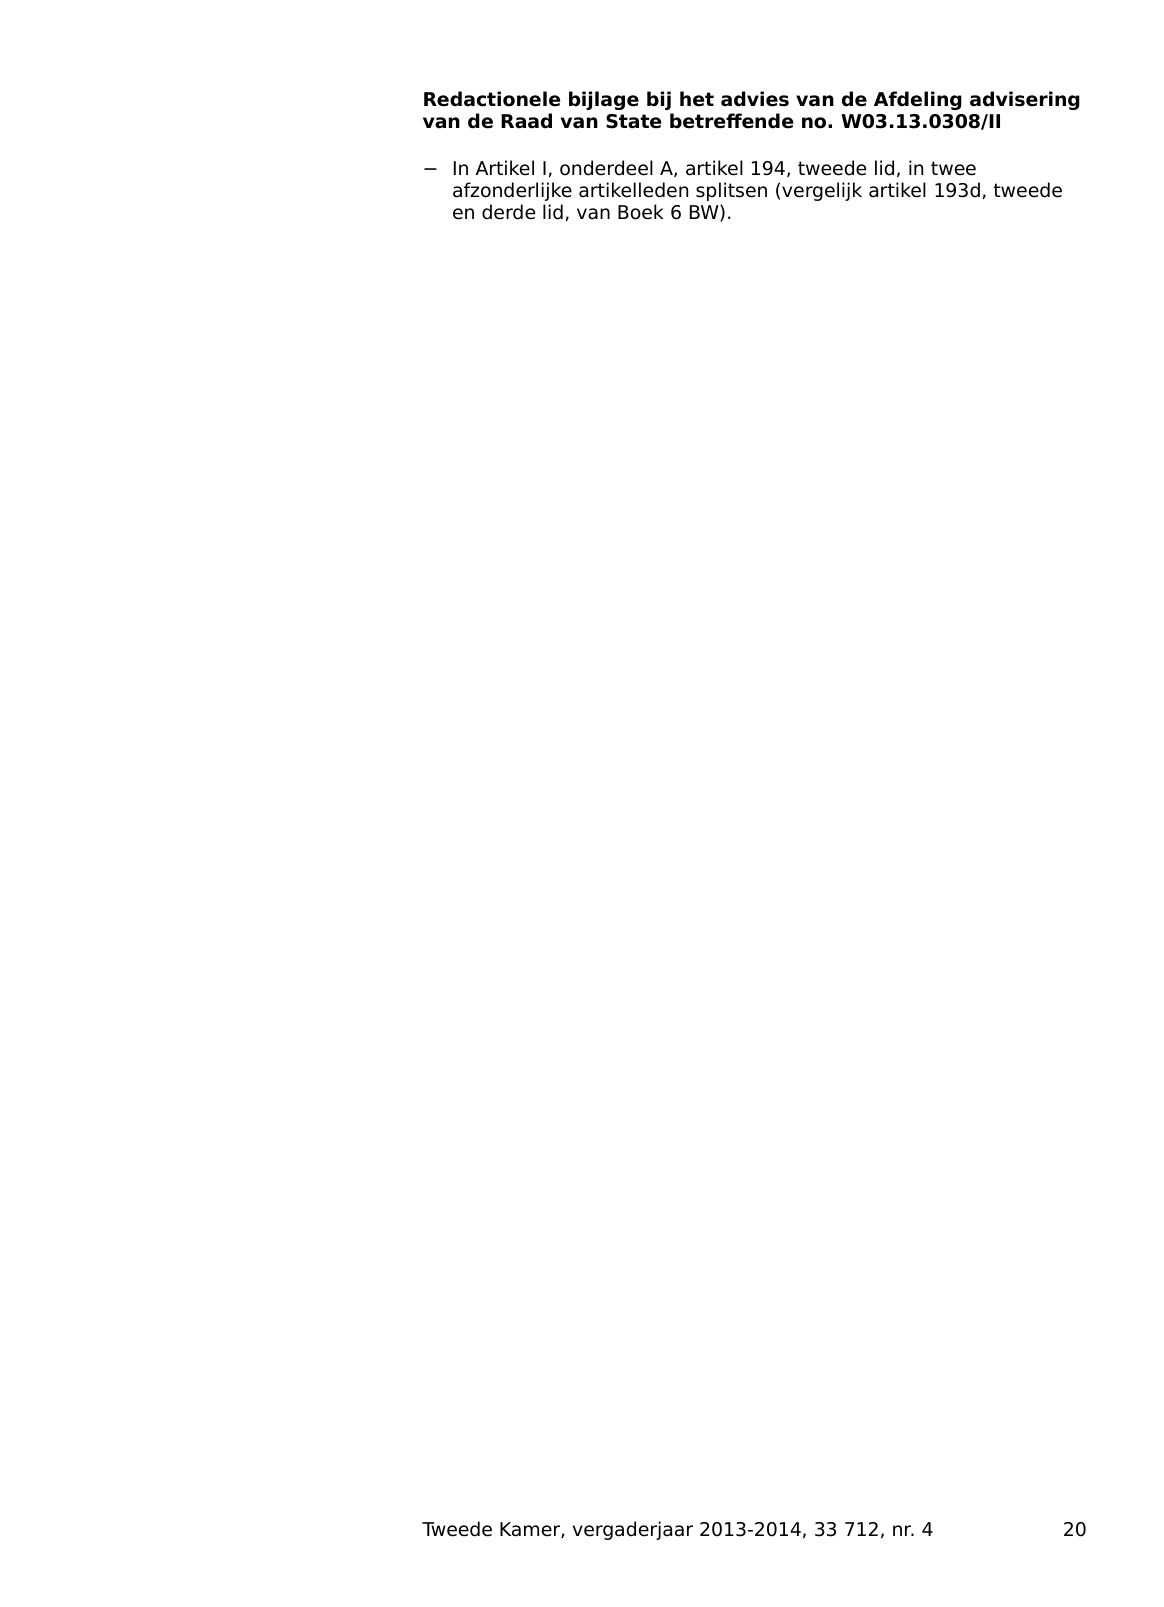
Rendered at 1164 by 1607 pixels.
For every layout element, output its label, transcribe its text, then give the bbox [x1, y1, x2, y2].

text − In Artikel I, onderdeel A, artikel 194, tweede lid, in twee afzonderlijke artikelleden splitsen (vergelijk artikel 193d, tweede en derde lid, van Boek 6 BW). [422, 158, 1087, 224]
subtitle Redactionele bijlage bij het advies van de Afdeling advisering van de Raad van State betreffende no. W03.13.0308/II [77, 89, 1087, 133]
